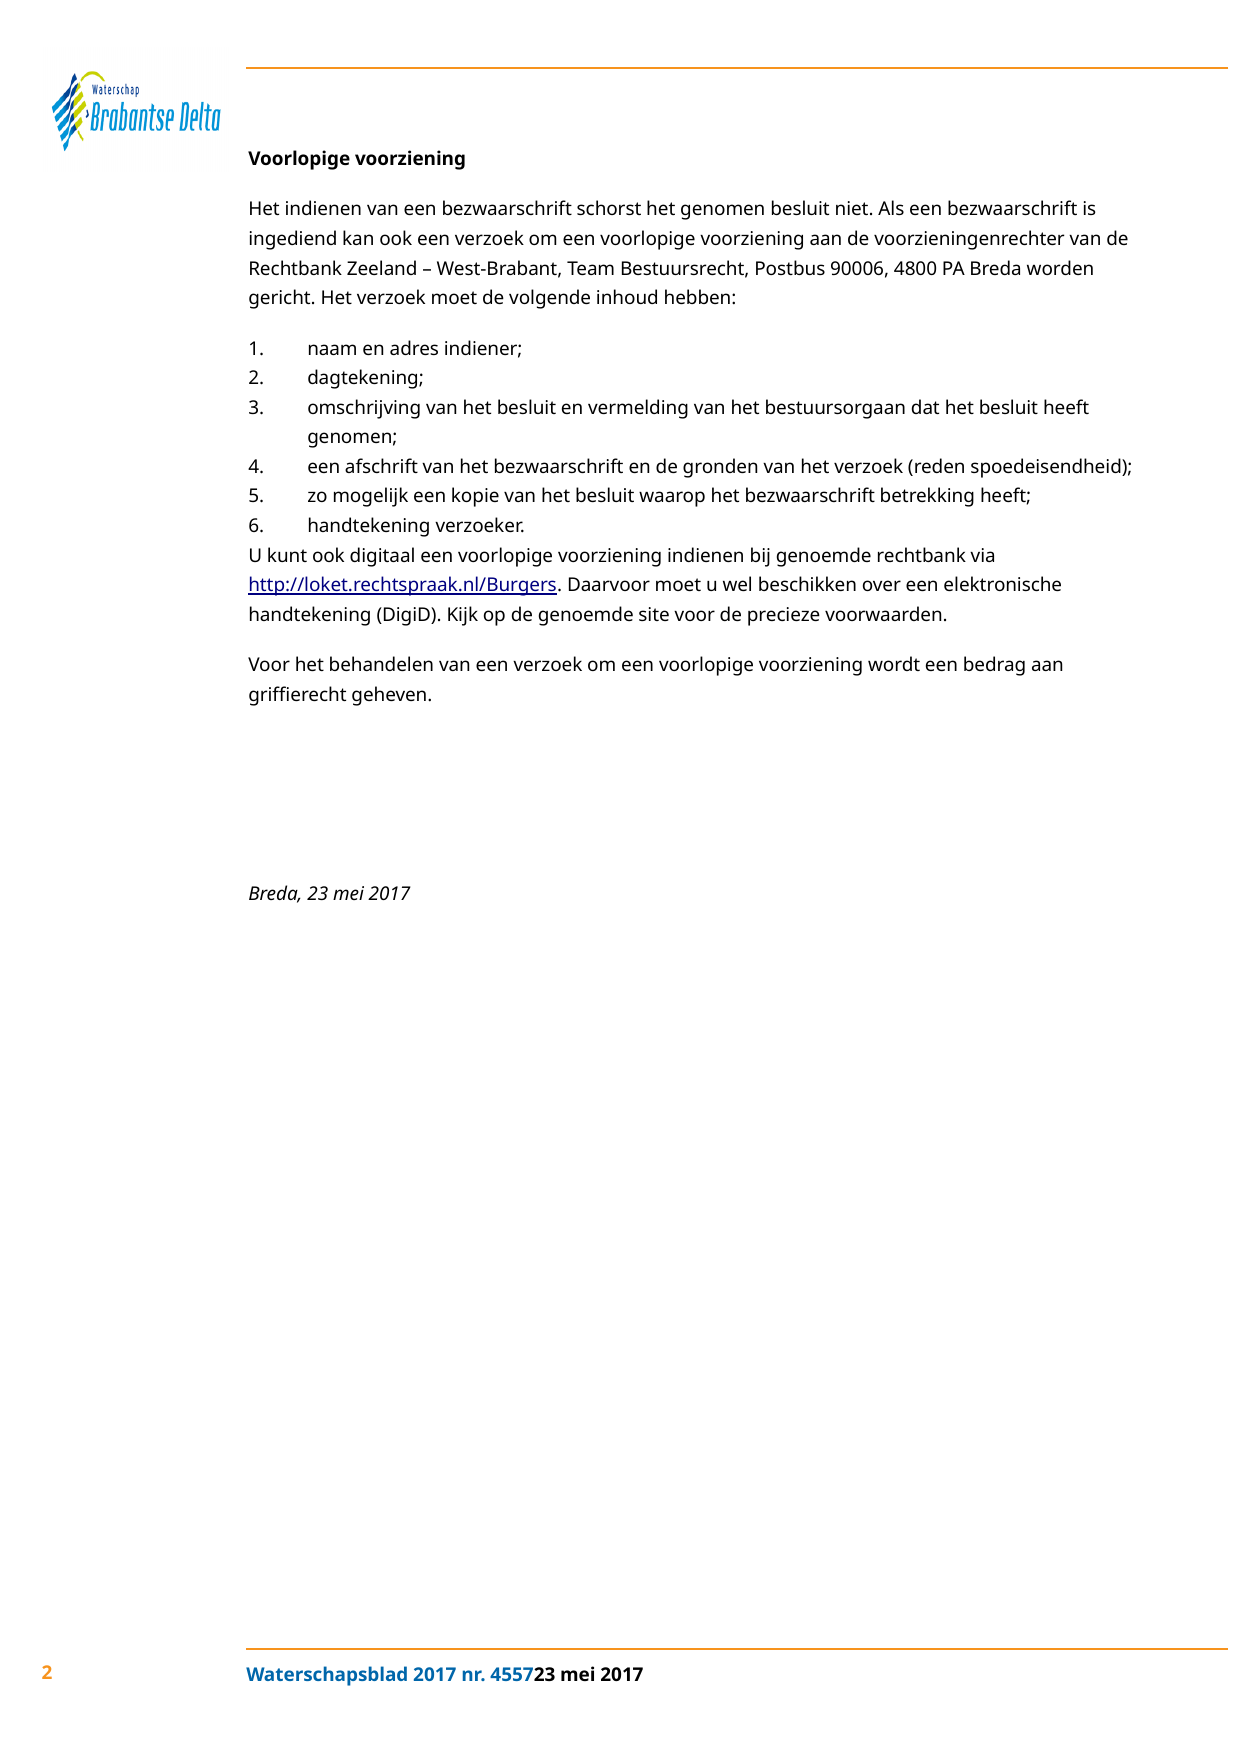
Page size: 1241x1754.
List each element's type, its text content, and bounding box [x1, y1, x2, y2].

text Breda, 23 mei 2017 [248, 880, 1152, 906]
list zo mogelijk een kopie van het besluit waarop het bezwaarschrift betrekking heeft; [248, 483, 1152, 508]
list dagtekening; [248, 364, 1152, 390]
list omschrijving van het besluit en vermelding van het bestuursorgaan dat het besluit heeft genomen; [248, 394, 1152, 449]
picture [41, 47, 231, 172]
text Voorlopige voorziening [248, 145, 1152, 171]
text Voor het behandelen van een verzoek om een voorlopige voorziening wordt een bedrag aan griffierecht geheven. [248, 651, 1152, 707]
list naam en adres indiener; [248, 335, 1152, 361]
text Het indienen van een bezwaarschrift schorst het genomen besluit niet. Als een bezwaarschrift is ingediend kan ook een verzoek om een voorlopige voorziening aan de voorzieningenrechter van de Rechtbank Zeeland – West-Brabant, Team Bestuursrecht, Postbus 90006, 4800 PA Breda worden gericht. Het verzoek moet de volgende inhoud hebben: [248, 196, 1152, 310]
list handtekening verzoeker. [248, 512, 1152, 538]
text U kunt ook digitaal een voorlopige voorziening indienen bij genoemde rechtbank via http://loket.rechtspraak.nl/Burgers. Daarvoor moet u wel beschikken over een elektronische handtekening (DigiD). Kijk op de genoemde site voor de precieze voorwaarden. [248, 542, 1152, 627]
list een afschrift van het bezwaarschrift en de gronden van het verzoek (reden spoedeisendheid); [248, 453, 1152, 479]
